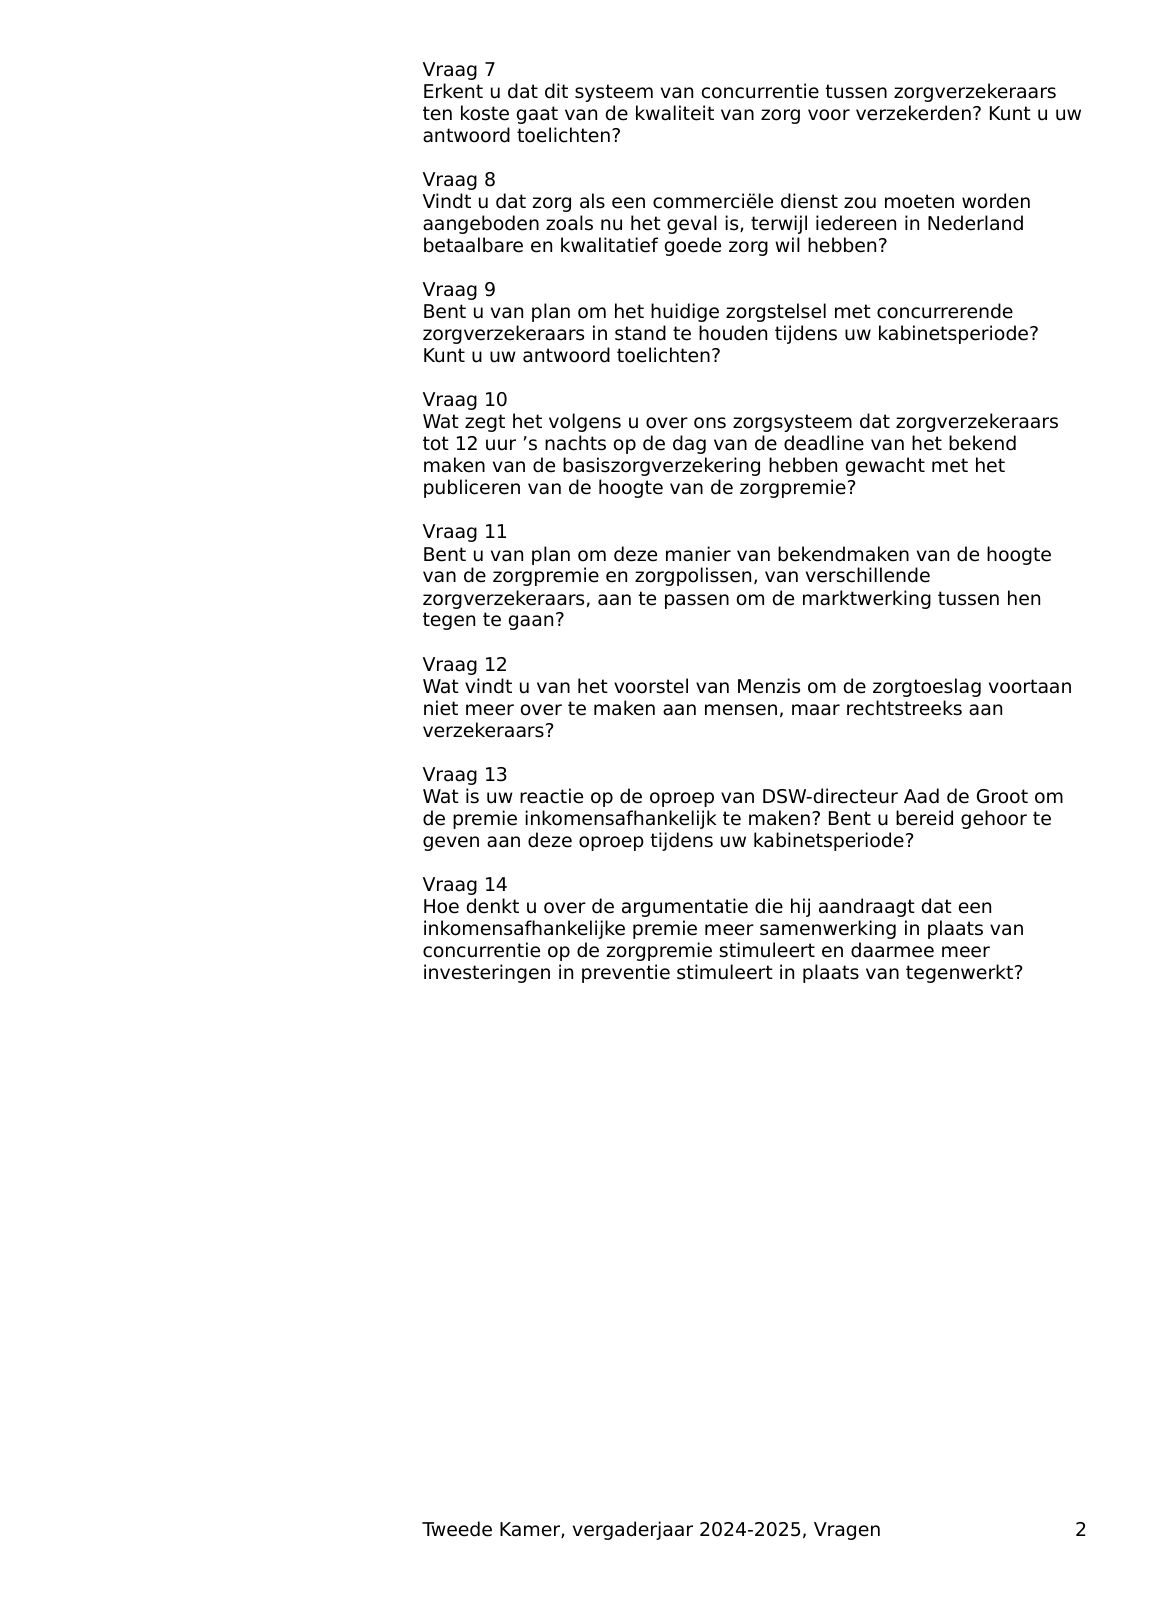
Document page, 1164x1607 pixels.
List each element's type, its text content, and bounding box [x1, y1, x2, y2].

text Wat zegt het volgens u over ons zorgsysteem dat zorgverzekeraars tot 12 uur ’s nachts op de dag van de deadline van het bekend maken van de basiszorgverzekering hebben gewacht met het publiceren van de hoogte van de zorgpremie? [422, 411, 1087, 499]
text Vraag 14 [422, 874, 1087, 896]
text Vraag 12 [422, 653, 1087, 676]
text Vraag 10 [422, 389, 1087, 411]
text Vraag 11 [422, 521, 1087, 543]
text Bent u van plan om deze manier van bekendmaken van de hoogte van de zorgpremie en zorgpolissen, van verschillende zorgverzekeraars, aan te passen om de marktwerking tussen hen tegen te gaan? [422, 543, 1087, 631]
text Vraag 13 [422, 764, 1087, 786]
text Vraag 8 [422, 169, 1087, 191]
text Bent u van plan om het huidige zorgstelsel met concurrerende zorgverzekeraars in stand te houden tijdens uw kabinetsperiode? Kunt u uw antwoord toelichten? [422, 301, 1087, 367]
text Hoe denkt u over de argumentatie die hij aandraagt dat een inkomensafhankelijke premie meer samenwerking in plaats van concurrentie op de zorgpremie stimuleert en daarmee meer investeringen in preventie stimuleert in plaats van tegenwerkt? [422, 896, 1087, 984]
text Wat is uw reactie op de oproep van DSW-directeur Aad de Groot om de premie inkomensafhankelijk te maken? Bent u bereid gehoor te geven aan deze oproep tijdens uw kabinetsperiode? [422, 786, 1087, 852]
text Vraag 7 [422, 59, 1087, 81]
text Erkent u dat dit systeem van concurrentie tussen zorgverzekeraars ten koste gaat van de kwaliteit van zorg voor verzekerden? Kunt u uw antwoord toelichten? [422, 81, 1087, 147]
text Wat vindt u van het voorstel van Menzis om de zorgtoeslag voortaan niet meer over te maken aan mensen, maar rechtstreeks aan verzekeraars? [422, 676, 1087, 741]
text Vraag 9 [422, 279, 1087, 301]
text Vindt u dat zorg als een commerciële dienst zou moeten worden aangeboden zoals nu het geval is, terwijl iedereen in Nederland betaalbare en kwalitatief goede zorg wil hebben? [422, 191, 1087, 257]
